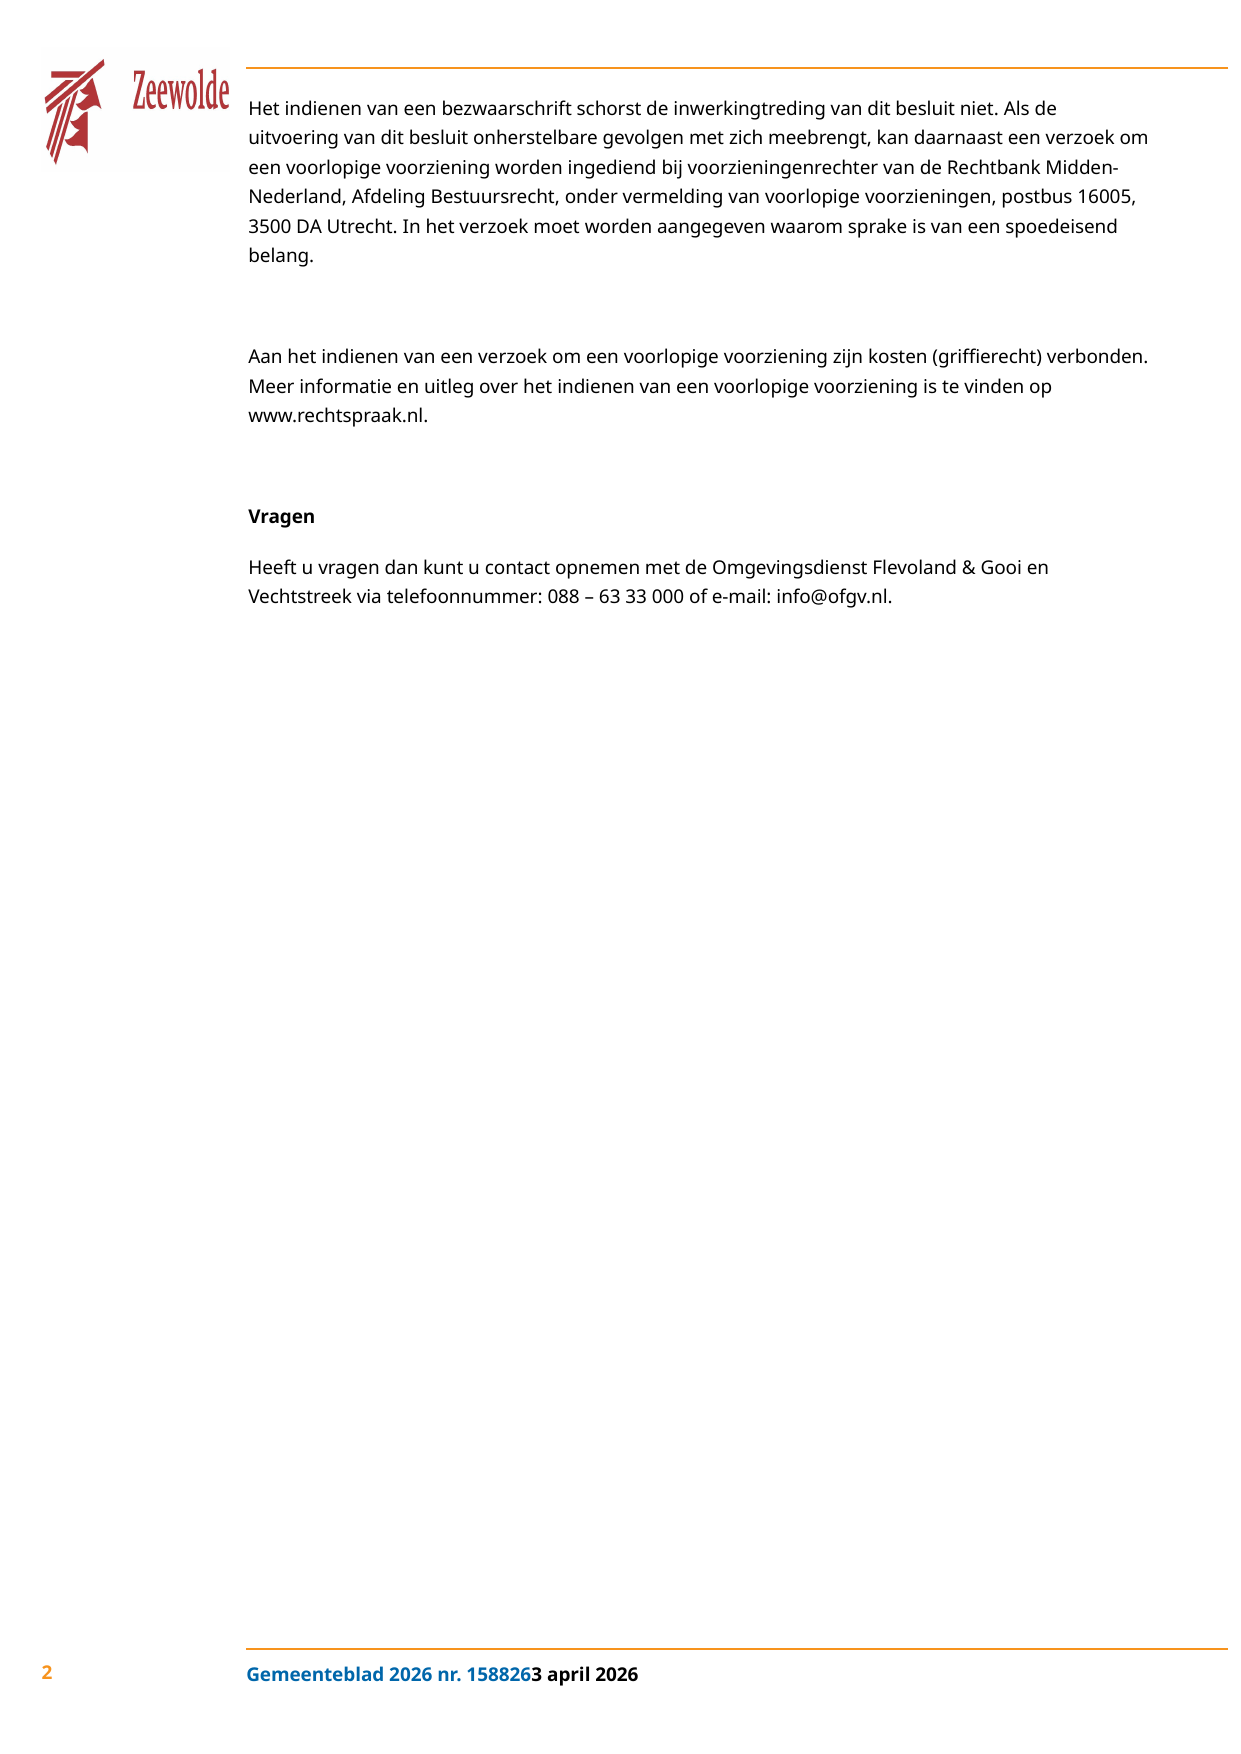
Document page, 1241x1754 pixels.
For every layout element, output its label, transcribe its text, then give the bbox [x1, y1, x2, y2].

text Heeft u vragen dan kunt u contact opnemen met de Omgevingsdienst Flevoland & Gooi en Vechtstreek via telefoonnummer: 088 – 63 33 000 of e-mail: info@ofgv.nl. [248, 554, 1152, 609]
text Vragen [248, 503, 1152, 529]
text Het indienen van een bezwaarschrift schorst de inwerkingtreding van dit besluit niet. Als de uitvoering van dit besluit onherstelbare gevolgen met zich meebrengt, kan daarnaast een verzoek om een voorlopige voorziening worden ingediend bij voorzieningenrechter van de Rechtbank Midden-Nederland, Afdeling Bestuursrecht, onder vermelding van voorlopige voorzieningen, postbus 16005, 3500 DA Utrecht. In het verzoek moet worden aangegeven waarom sprake is van een spoedeisend belang. [248, 95, 1152, 268]
text Aan het indienen van een verzoek om een voorlopige voorziening zijn kosten (griffierecht) verbonden. Meer informatie en uitleg over het indienen van een voorlopige voorziening is te vinden op www.rechtspraak.nl. [248, 343, 1152, 428]
picture [41, 47, 231, 172]
